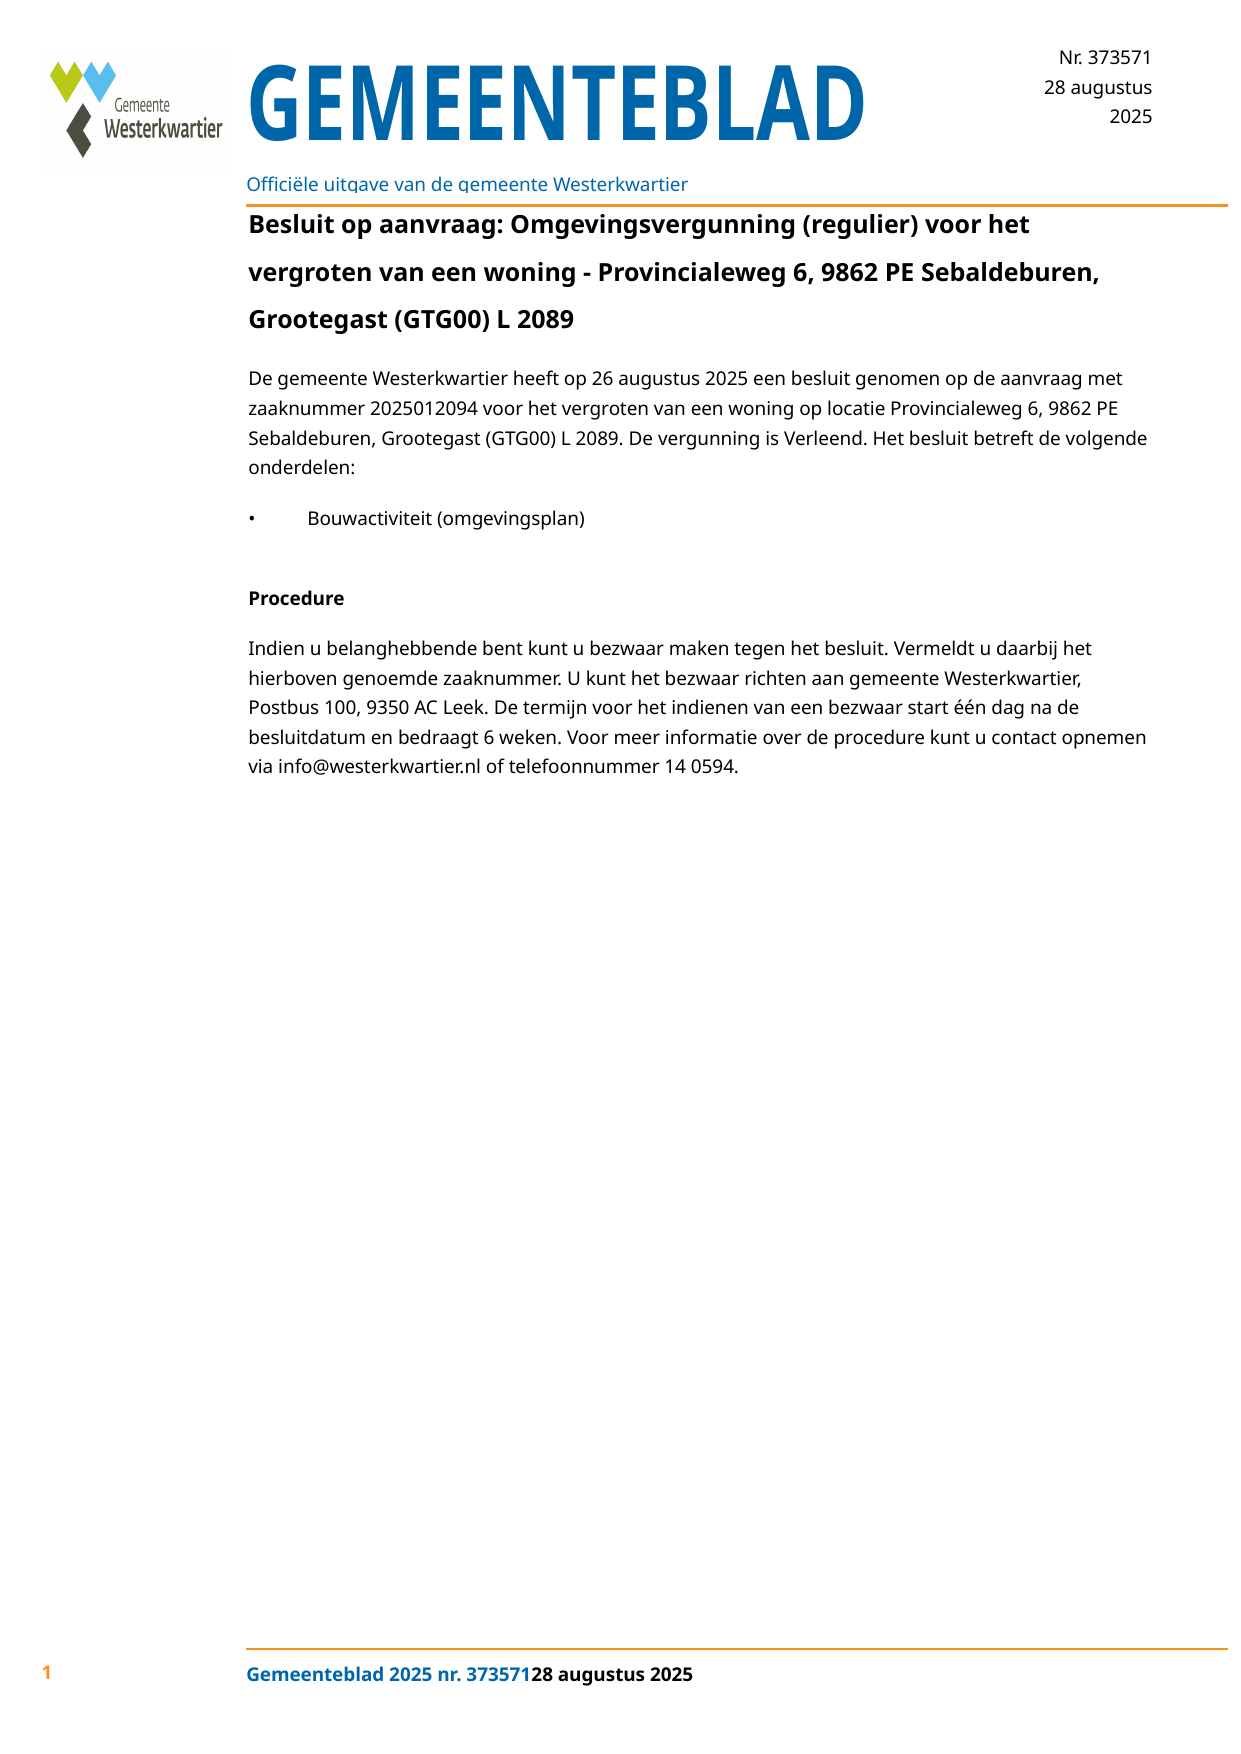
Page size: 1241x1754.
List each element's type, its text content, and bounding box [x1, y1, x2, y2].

text Procedure [248, 585, 1152, 610]
text Indien u belanghebbende bent kunt u bezwaar maken tegen het besluit. Vermeldt u daarbij het hierboven genoemde zaaknummer. U kunt het bezwaar richten aan gemeente Westerkwartier, Postbus 100, 9350 AC Leek. De termijn voor het indienen van een bezwaar start één dag na de besluitdatum en bedraagt 6 weken. Voor meer informatie over de procedure kunt u contact opnemen via info@westerkwartier.nl of telefoonnummer 14 0594. [248, 635, 1152, 779]
picture [41, 47, 231, 172]
text Besluit op aanvraag: Omgevingsvergunning (regulier) voor het vergroten van een woning - Provincialeweg 6, 9862 PE Sebaldeburen, Grootegast (GTG00) L 2089 [248, 207, 1152, 336]
text De gemeente Westerkwartier heeft op 26 augustus 2025 een besluit genomen op de aanvraag met zaaknummer 2025012094 voor het vergroten van een woning op locatie Provincialeweg 6, 9862 PE Sebaldeburen, Grootegast (GTG00) L 2089. De vergunning is Verleend. Het besluit betreft de volgende onderdelen: [248, 366, 1152, 480]
list Bouwactiviteit (omgevingsplan) [248, 505, 1152, 530]
